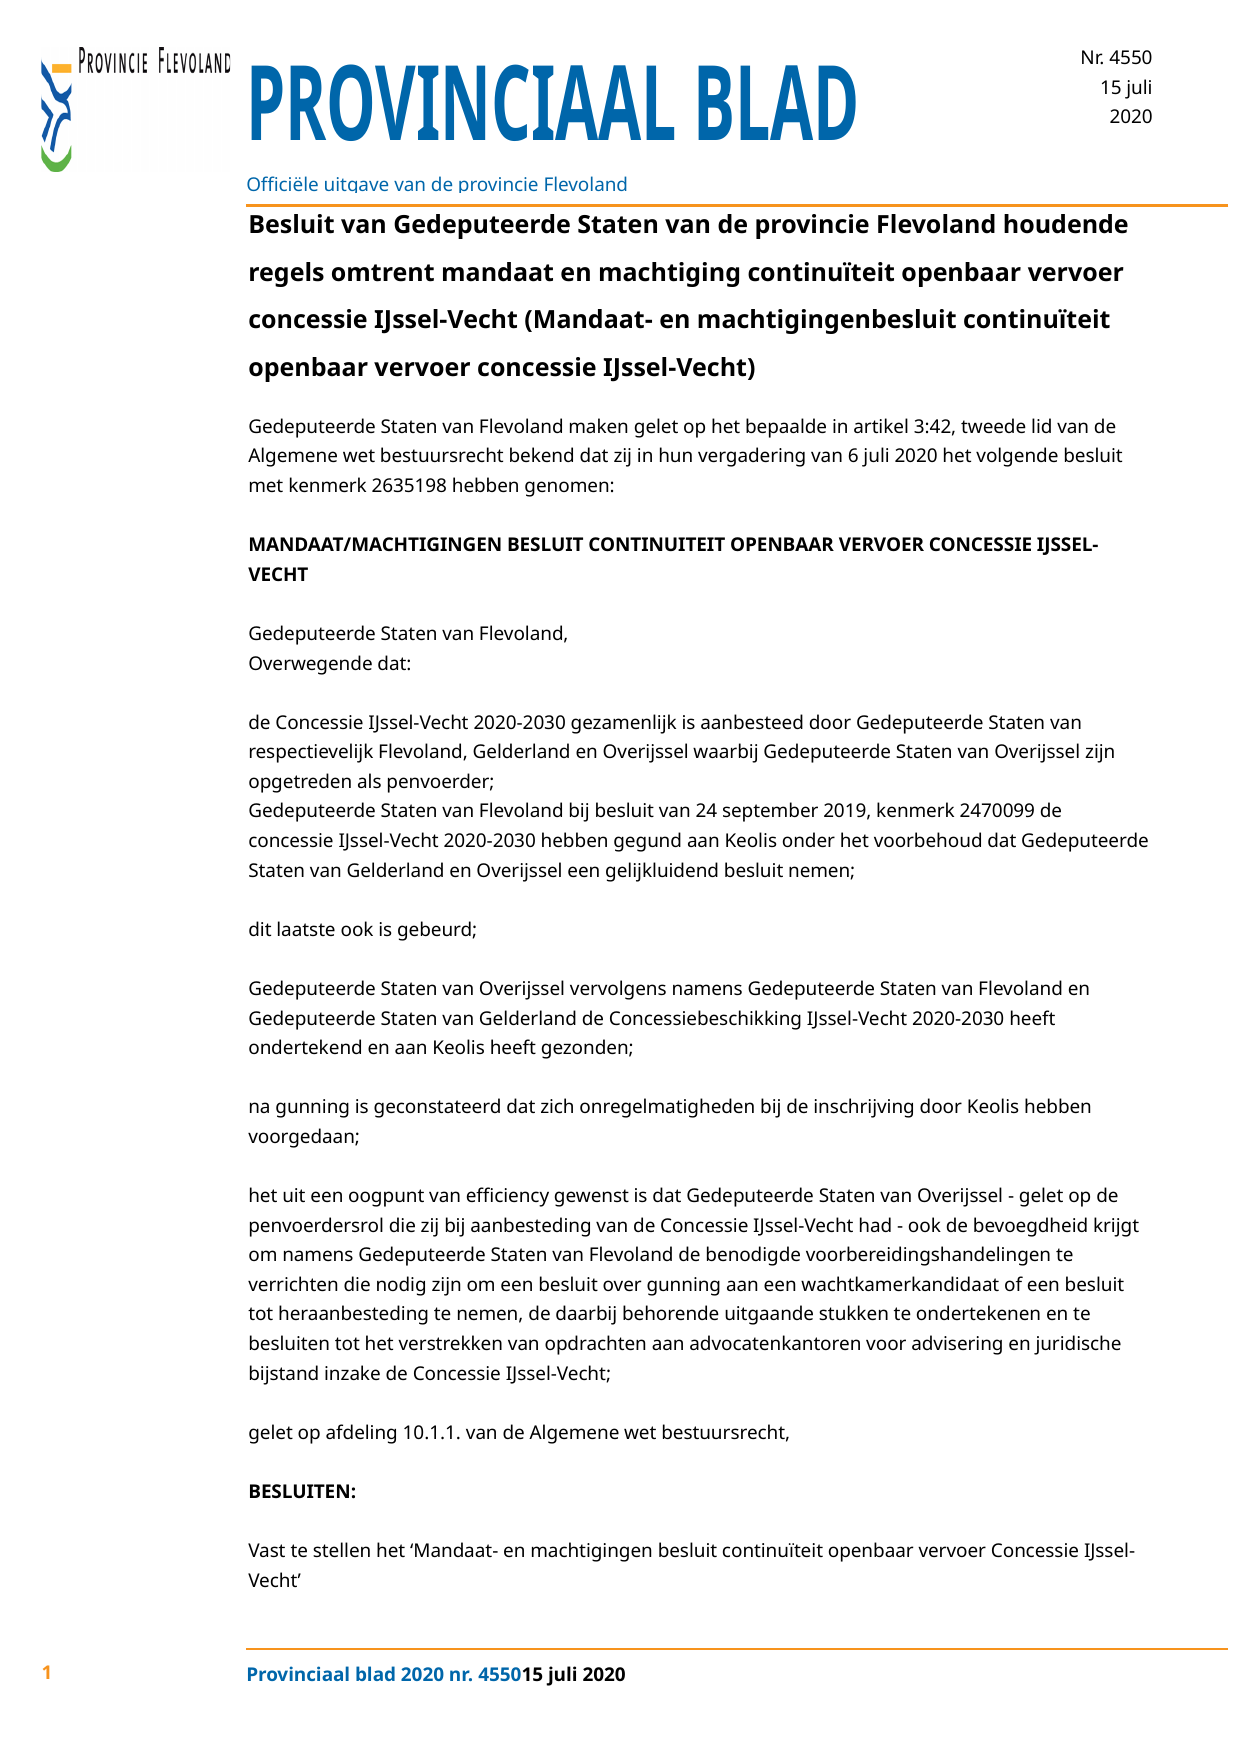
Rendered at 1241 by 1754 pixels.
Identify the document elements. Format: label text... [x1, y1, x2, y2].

text Gedeputeerde Staten van Flevoland, [248, 620, 1152, 646]
text na gunning is geconstateerd dat zich onregelmatigheden bij de inschrijving door Keolis hebben voorgedaan; [248, 1093, 1152, 1149]
text Gedeputeerde Staten van Flevoland bij besluit van 24 september 2019, kenmerk 2470099 de concessie IJssel-Vecht 2020-2030 hebben gegund aan Keolis onder het voorbehoud dat Gedeputeerde Staten van Gelderland en Overijssel een gelijkluidend besluit nemen; [248, 798, 1152, 883]
text gelet op afdeling 10.1.1. van de Algemene wet bestuursrecht, [248, 1419, 1152, 1445]
text de Concessie IJssel-Vecht 2020-2030 gezamenlijk is aanbesteed door Gedeputeerde Staten van respectievelijk Flevoland, Gelderland en Overijssel waarbij Gedeputeerde Staten van Overijssel zijn opgetreden als penvoerder; [248, 709, 1152, 794]
text dit laatste ook is gebeurd; [248, 916, 1152, 942]
text Vast te stellen het ‘Mandaat- en machtigingen besluit continuïteit openbaar vervoer Concessie IJssel-Vecht’ [248, 1537, 1152, 1593]
text BESLUITEN: [248, 1478, 1152, 1504]
text Overwegende dat: [248, 650, 1152, 676]
text het uit een oogpunt van efficiency gewenst is dat Gedeputeerde Staten van Overijssel - gelet op de penvoerdersrol die zij bij aanbesteding van de Concessie IJssel-Vecht had - ook de bevoegdheid krijgt om namens Gedeputeerde Staten van Flevoland de benodigde voorbereidingshandelingen te verrichten die nodig zijn om een besluit over gunning aan een wachtkamerkandidaat of een besluit tot heraanbesteding te nemen, de daarbij behorende uitgaande stukken te ondertekenen en te besluiten tot het verstrekken van opdrachten aan advocatenkantoren voor advisering en juridische bijstand inzake de Concessie IJssel-Vecht; [248, 1182, 1152, 1386]
picture [41, 47, 231, 172]
text Besluit van Gedeputeerde Staten van de provincie Flevoland houdende regels omtrent mandaat en machtiging continuïteit openbaar vervoer concessie IJssel-Vecht (Mandaat- en machtigingenbesluit continuïteit openbaar vervoer concessie IJssel-Vecht) [248, 207, 1152, 384]
text Gedeputeerde Staten van Flevoland maken gelet op het bepaalde in artikel 3:42, tweede lid van de Algemene wet bestuursrecht bekend dat zij in hun vergadering van 6 juli 2020 het volgende besluit met kenmerk 2635198 hebben genomen: [248, 413, 1152, 498]
text Gedeputeerde Staten van Overijssel vervolgens namens Gedeputeerde Staten van Flevoland en Gedeputeerde Staten van Gelderland de Concessiebeschikking IJssel-Vecht 2020-2030 heeft ondertekend en aan Keolis heeft gezonden; [248, 975, 1152, 1060]
text MANDAAT/MACHTIGINGEN BESLUIT CONTINUITEIT OPENBAAR VERVOER CONCESSIE IJSSEL-VECHT [248, 531, 1152, 587]
